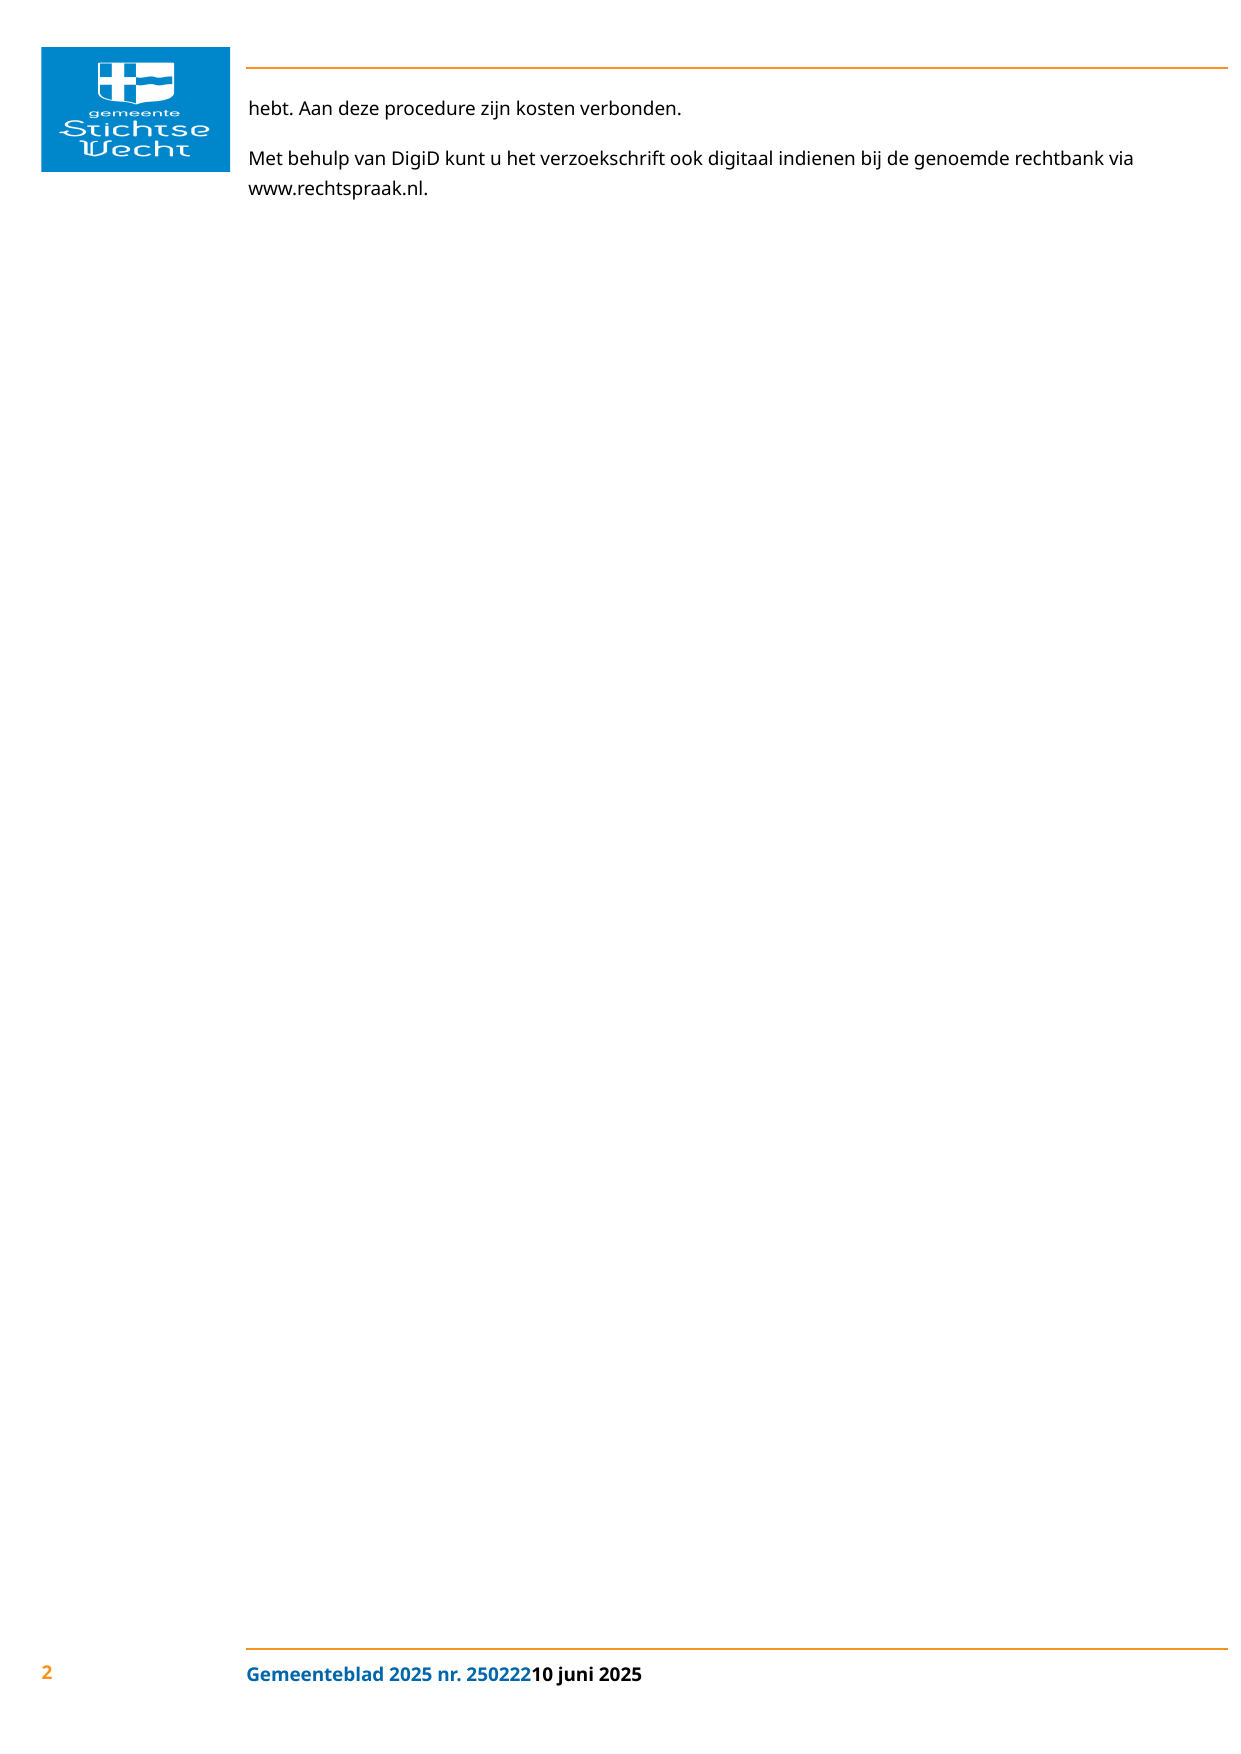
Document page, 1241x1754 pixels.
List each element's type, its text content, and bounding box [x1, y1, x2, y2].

text hebt. Aan deze procedure zijn kosten verbonden. [248, 95, 1152, 121]
text Met behulp van DigiD kunt u het verzoekschrift ook digitaal indienen bij de genoemde rechtbank via www.rechtspraak.nl. [248, 145, 1152, 201]
picture [99, 63, 135, 101]
picture [137, 63, 174, 103]
